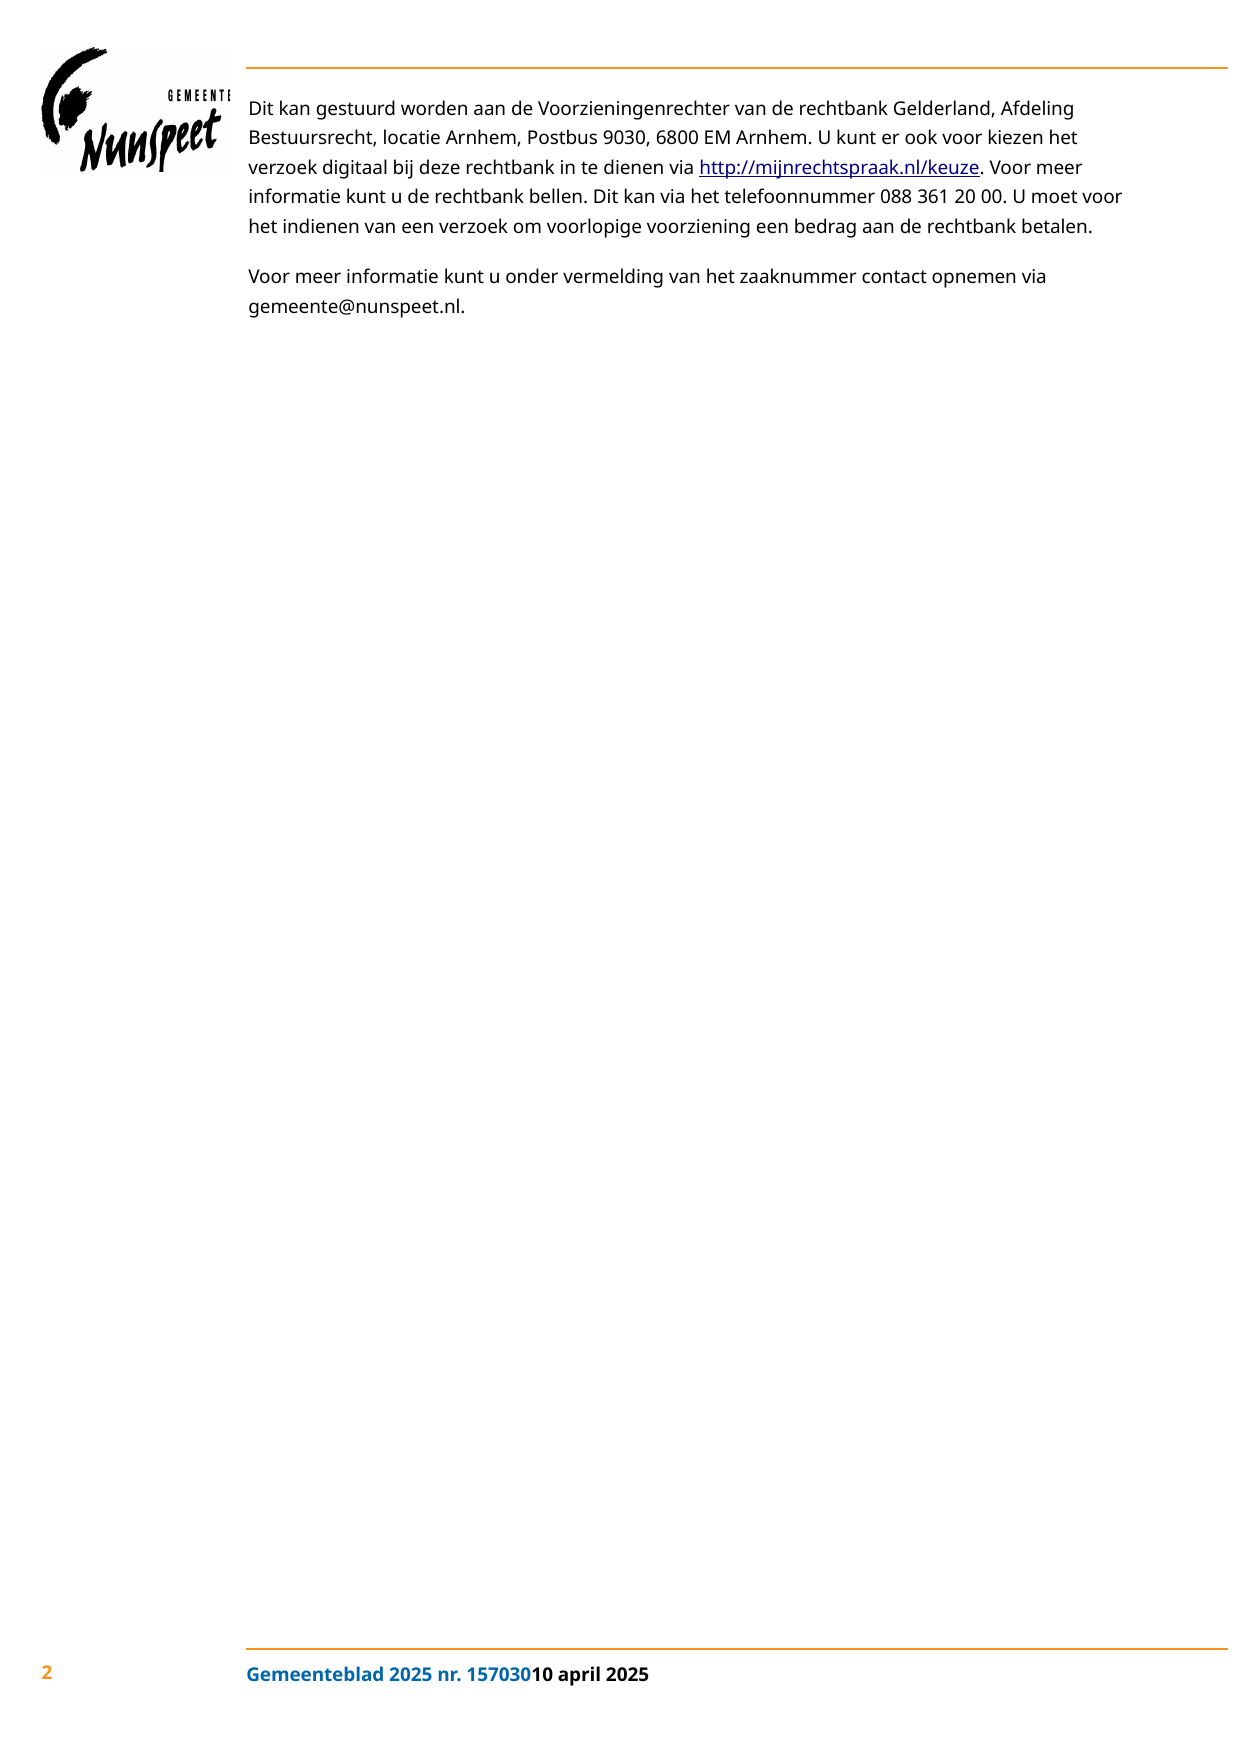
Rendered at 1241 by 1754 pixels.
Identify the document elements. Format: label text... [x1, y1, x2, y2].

text Dit kan gestuurd worden aan de Voorzieningenrechter van de rechtbank Gelderland, Afdeling Bestuursrecht, locatie Arnhem, Postbus 9030, 6800 EM Arnhem. U kunt er ook voor kiezen het verzoek digitaal bij deze rechtbank in te dienen via http://mijnrechtspraak.nl/keuze. Voor meer informatie kunt u de rechtbank bellen. Dit kan via het telefoonnummer 088 361 20 00. U moet voor het indienen van een verzoek om voorlopige voorziening een bedrag aan de rechtbank betalen. [248, 95, 1152, 239]
picture [41, 47, 231, 172]
text Voor meer informatie kunt u onder vermelding van het zaaknummer contact opnemen via gemeente@nunspeet.nl. [248, 263, 1152, 319]
